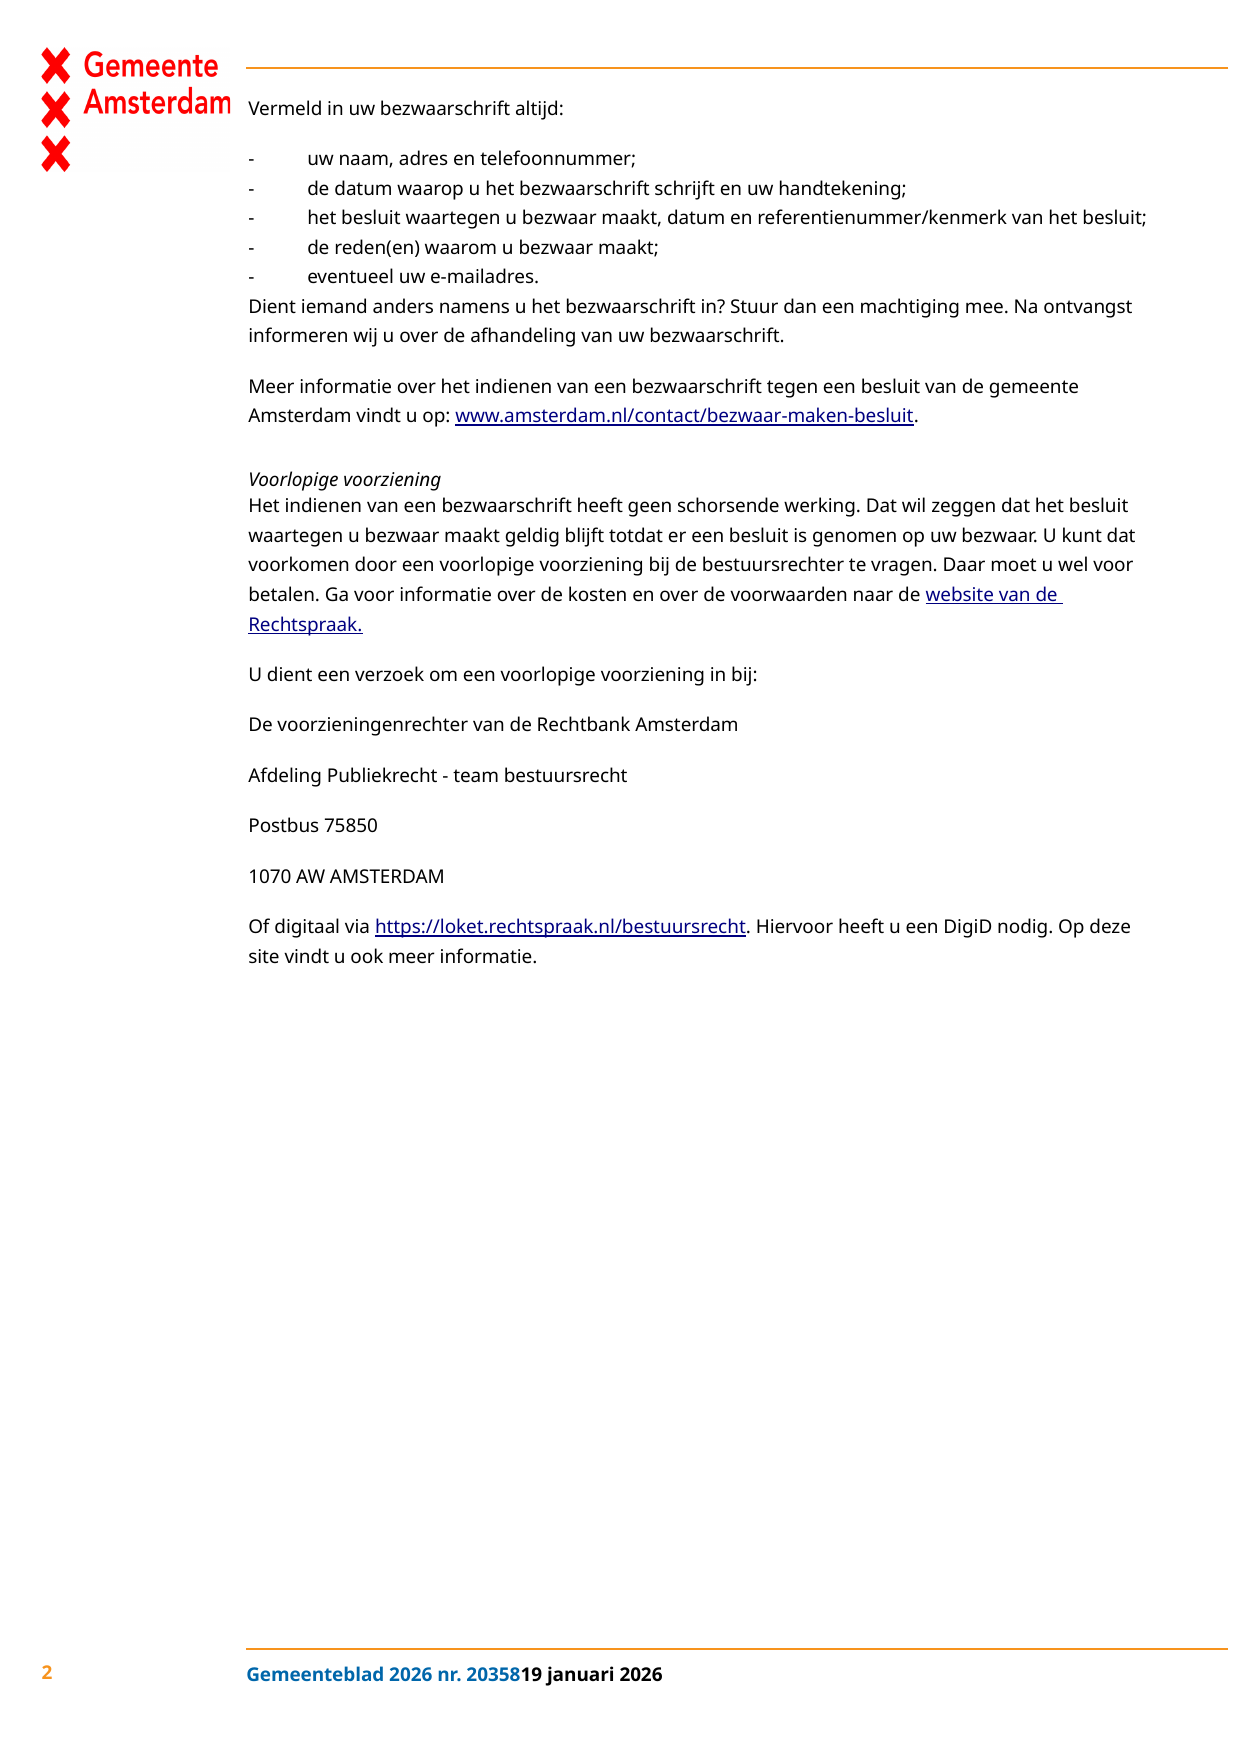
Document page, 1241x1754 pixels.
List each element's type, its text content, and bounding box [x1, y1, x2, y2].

text 1070 AW AMSTERDAM [248, 863, 1152, 888]
list de datum waarop u het bezwaarschrift schrijft en uw handtekening; [248, 175, 1152, 201]
text Voorlopige voorziening [248, 467, 1152, 492]
text Postbus 75850 [248, 812, 1152, 838]
list uw naam, adres en telefoonnummer; [248, 145, 1152, 171]
text De voorzieningenrechter van de Rechtbank Amsterdam [248, 712, 1152, 737]
list eventueel uw e-mailadres. [248, 263, 1152, 289]
text Het indienen van een bezwaarschrift heeft geen schorsende werking. Dat wil zeggen dat het besluit waartegen u bezwaar maakt geldig blijft totdat er een besluit is genomen op uw bezwaar. U kunt dat voorkomen door een voorlopige voorziening bij de bestuursrechter te vragen. Daar moet u wel voor betalen. Ga voor informatie over de kosten en over de voorwaarden naar de website van de Rechtspraak. [248, 492, 1152, 636]
text Vermeld in uw bezwaarschrift altijd: [248, 95, 1152, 121]
text Meer informatie over het indienen van een bezwaarschrift tegen een besluit van de gemeente Amsterdam vindt u op: www.amsterdam.nl/contact/bezwaar-maken-besluit. [248, 373, 1152, 428]
text U dient een verzoek om een voorlopige voorziening in bij: [248, 661, 1152, 687]
text Dient iemand anders namens u het bezwaarschrift in? Stuur dan een machtiging mee. Na ontvangst informeren wij u over de afhandeling van uw bezwaarschrift. [248, 293, 1152, 348]
text Afdeling Publiekrecht - team bestuursrecht [248, 762, 1152, 788]
text Of digitaal via https://loket.rechtspraak.nl/bestuursrecht. Hiervoor heeft u een DigiD nodig. Op deze site vindt u ook meer informatie. [248, 913, 1152, 968]
picture [41, 47, 231, 172]
list het besluit waartegen u bezwaar maakt, datum en referentienummer/kenmerk van het besluit; [248, 204, 1152, 230]
list de reden(en) waarom u bezwaar maakt; [248, 234, 1152, 260]
